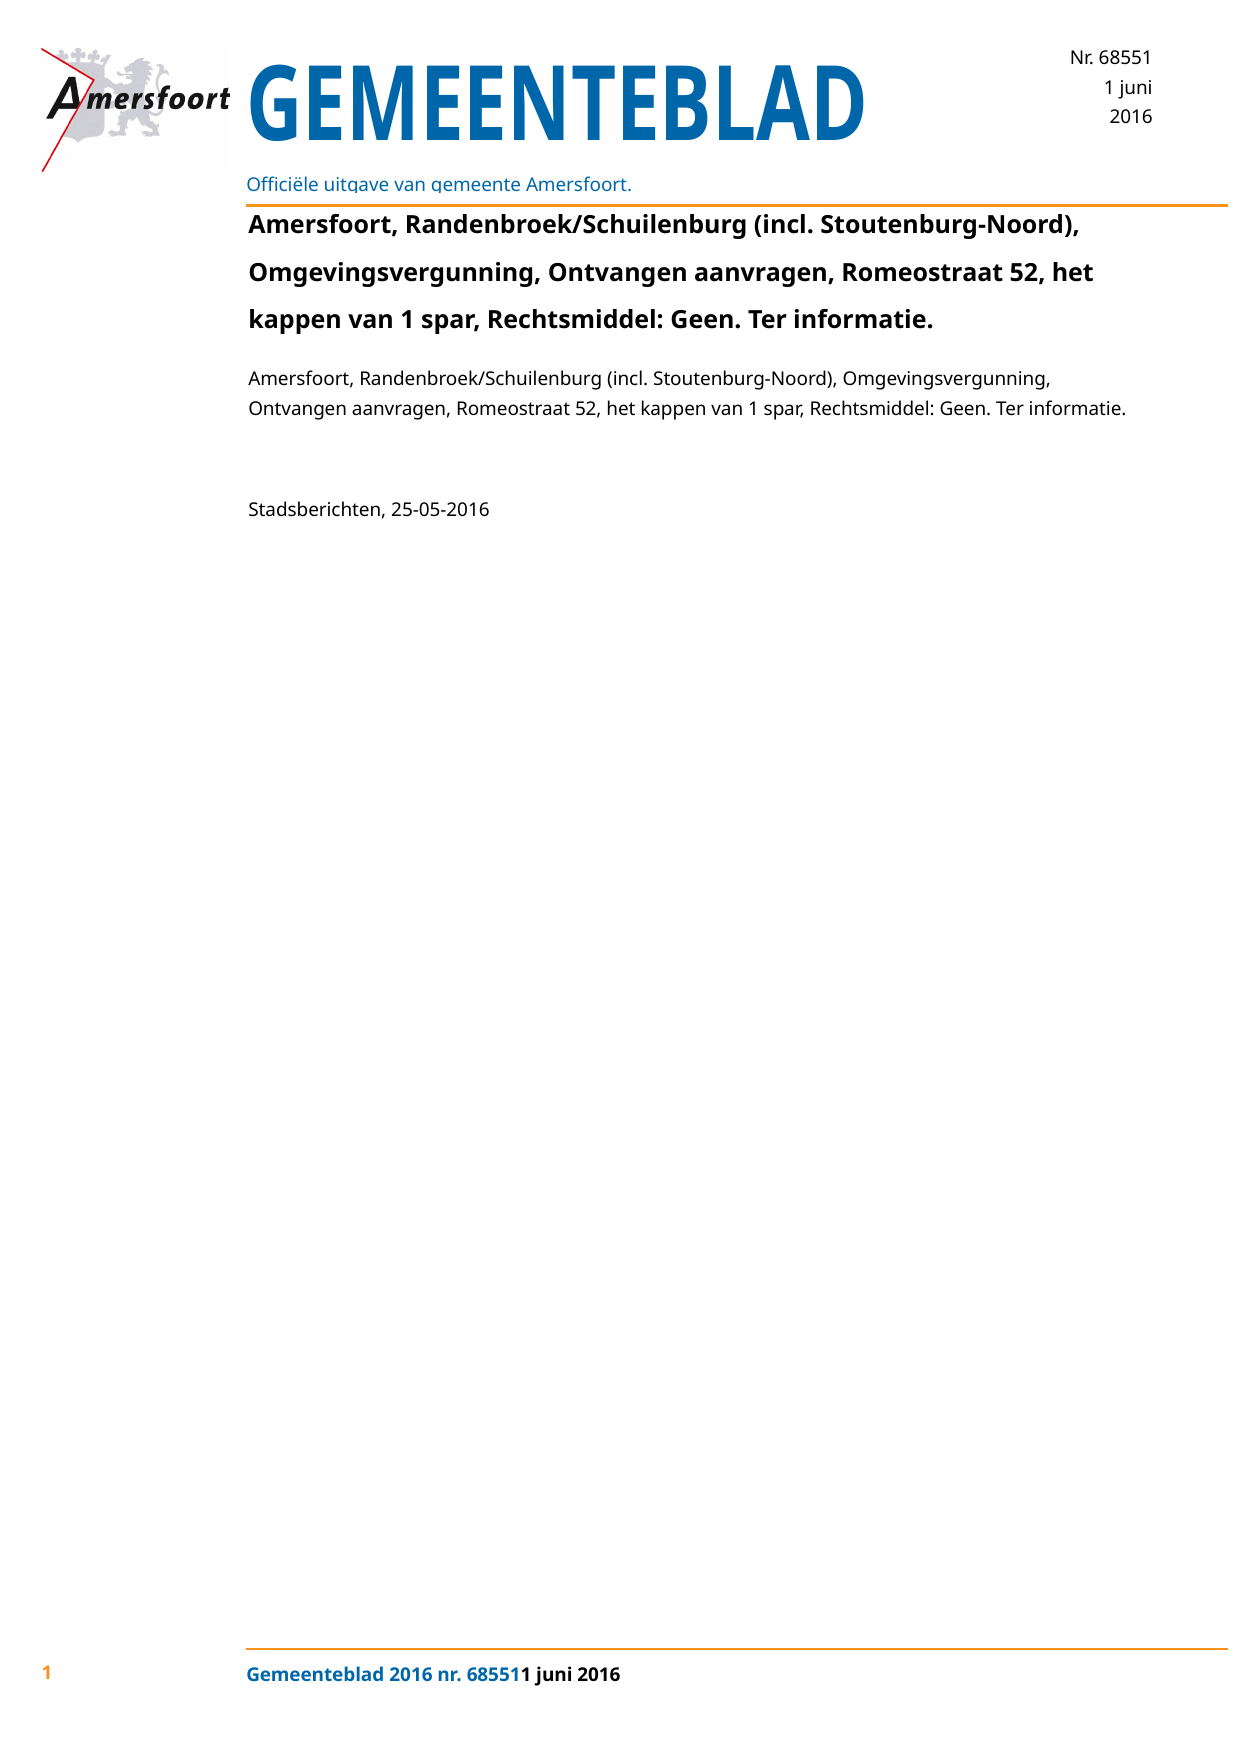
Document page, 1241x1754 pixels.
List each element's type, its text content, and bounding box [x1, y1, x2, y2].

text Amersfoort, Randenbroek/Schuilenburg (incl. Stoutenburg-Noord), Omgevingsvergunning, Ontvangen aanvragen, Romeostraat 52, het kappen van 1 spar, Rechtsmiddel: Geen. Ter informatie. [248, 366, 1152, 421]
picture [41, 47, 231, 172]
text Stadsberichten, 25-05-2016 [248, 496, 1152, 522]
text Amersfoort, Randenbroek/Schuilenburg (incl. Stoutenburg-Noord), Omgevingsvergunning, Ontvangen aanvragen, Romeostraat 52, het kappen van 1 spar, Rechtsmiddel: Geen. Ter informatie. [248, 207, 1152, 336]
